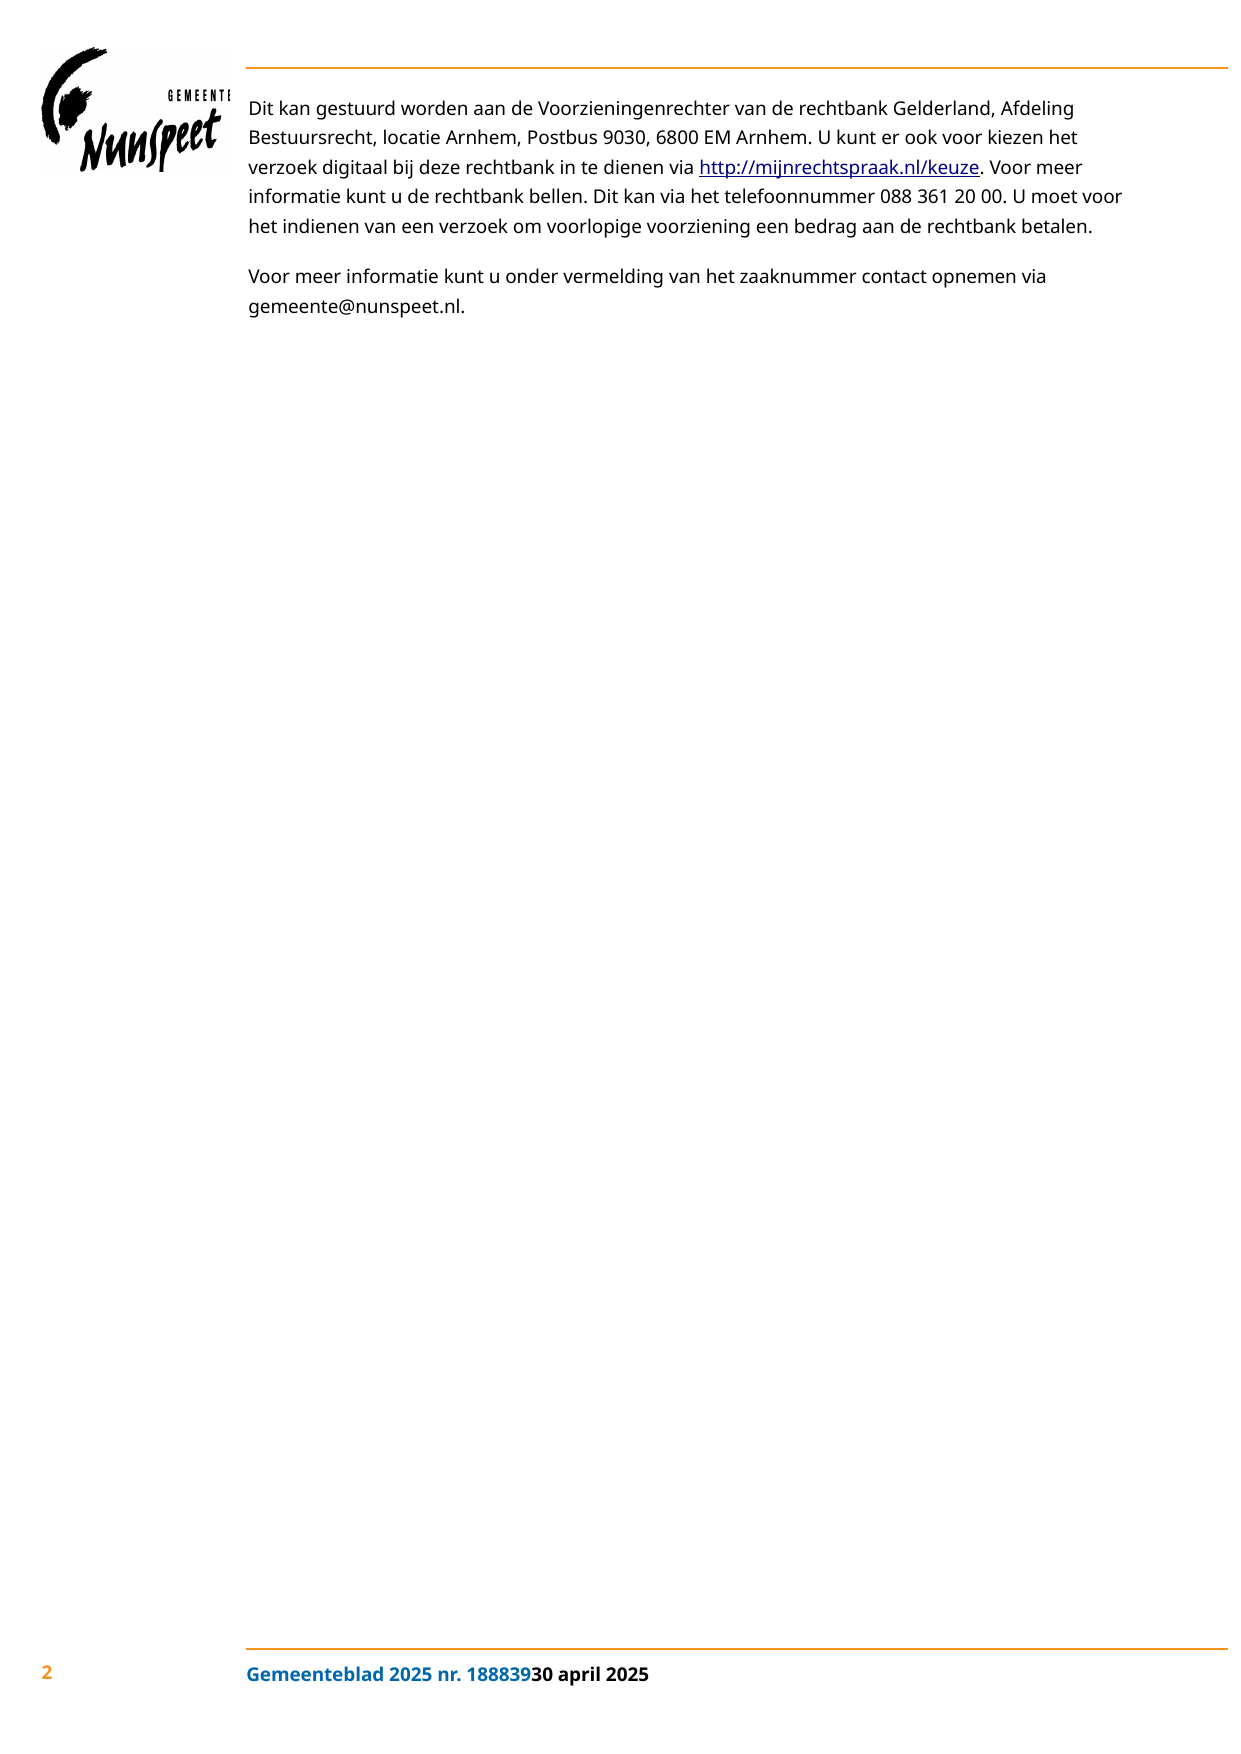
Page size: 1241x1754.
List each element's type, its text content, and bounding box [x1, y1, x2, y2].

text Voor meer informatie kunt u onder vermelding van het zaaknummer contact opnemen via gemeente@nunspeet.nl. [248, 263, 1152, 319]
text Dit kan gestuurd worden aan de Voorzieningenrechter van de rechtbank Gelderland, Afdeling Bestuursrecht, locatie Arnhem, Postbus 9030, 6800 EM Arnhem. U kunt er ook voor kiezen het verzoek digitaal bij deze rechtbank in te dienen via http://mijnrechtspraak.nl/keuze. Voor meer informatie kunt u de rechtbank bellen. Dit kan via het telefoonnummer 088 361 20 00. U moet voor het indienen van een verzoek om voorlopige voorziening een bedrag aan de rechtbank betalen. [248, 95, 1152, 239]
picture [41, 47, 231, 172]
